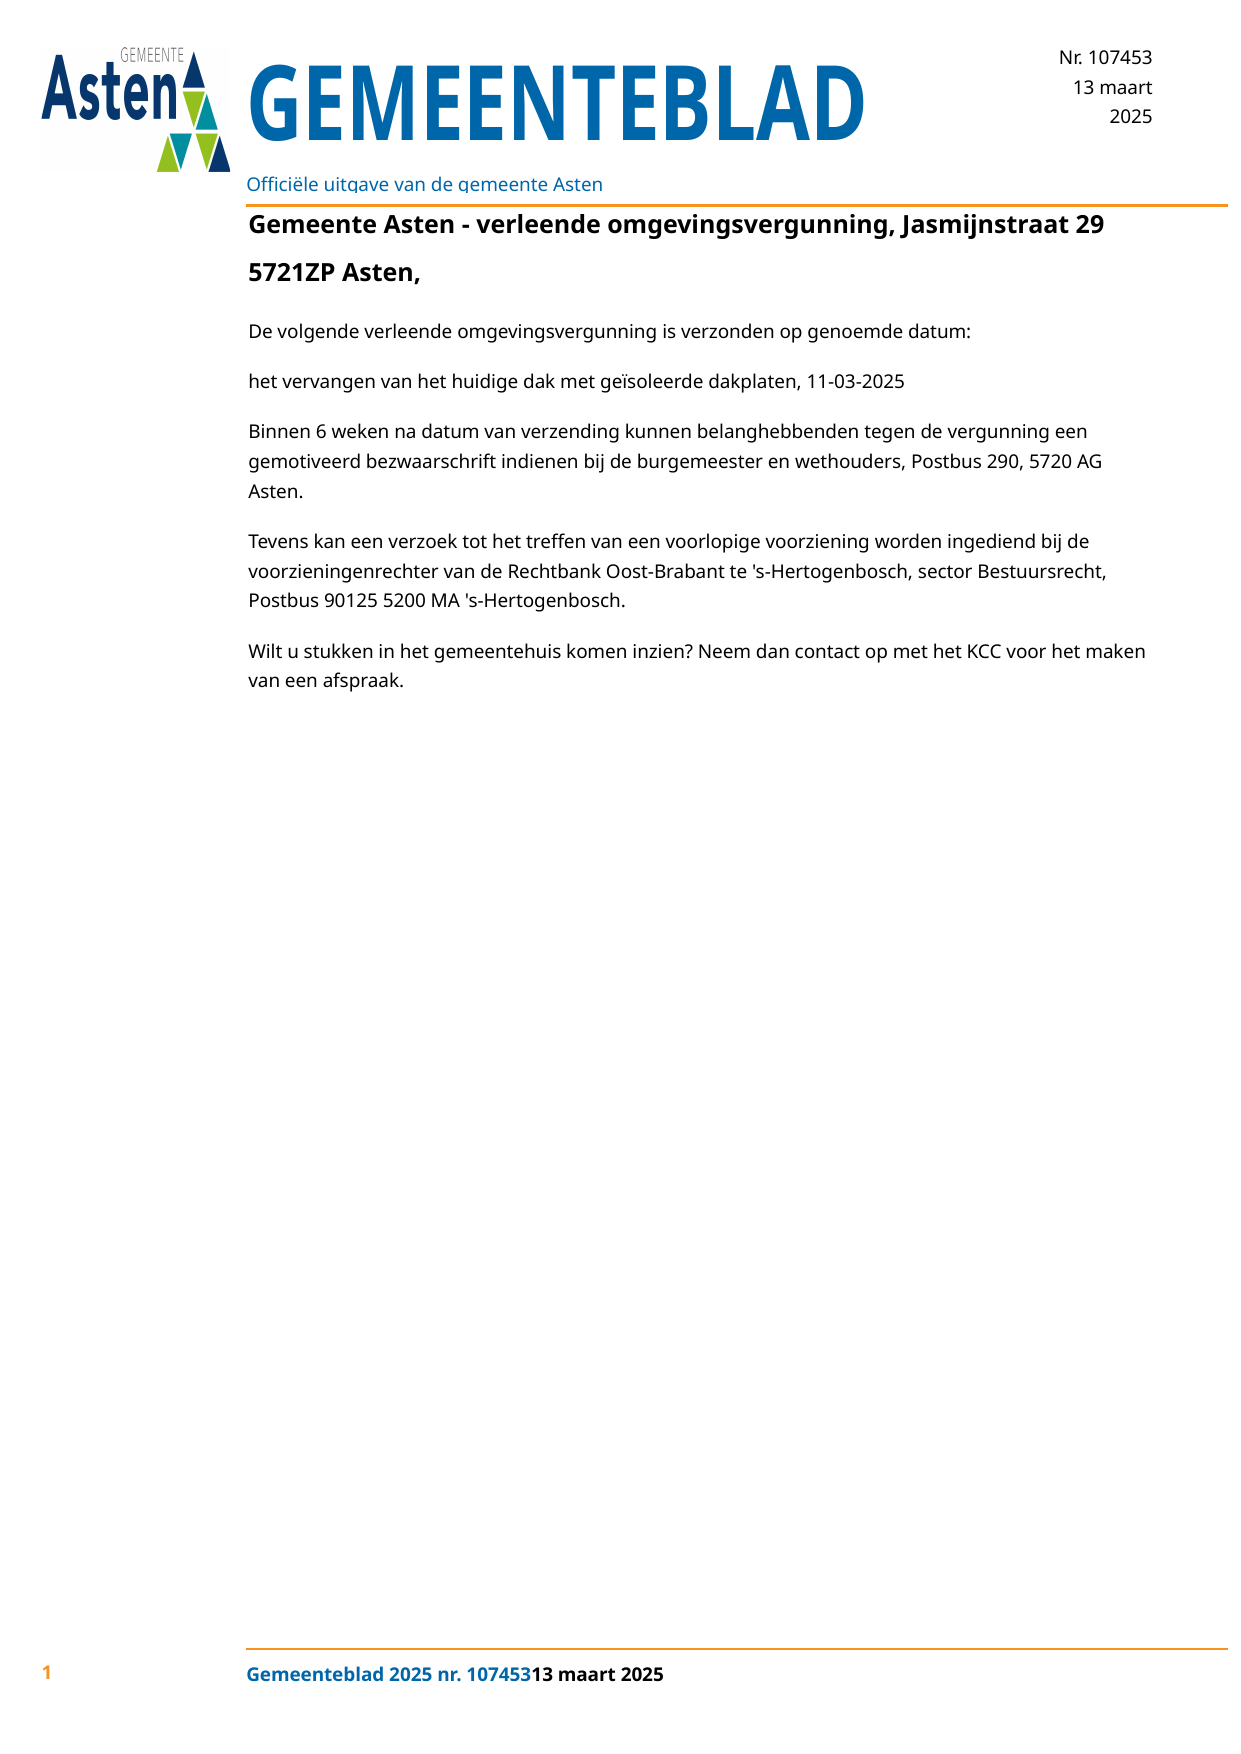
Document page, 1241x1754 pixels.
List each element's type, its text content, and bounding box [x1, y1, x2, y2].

text het vervangen van het huidige dak met geïsoleerde dakplaten, 11-03-2025 [248, 368, 1152, 394]
picture [41, 47, 231, 172]
text Binnen 6 weken na datum van verzending kunnen belanghebbenden tegen de vergunning een gemotiveerd bezwaarschrift indienen bij de burgemeester en wethouders, Postbus 290, 5720 AG Asten. [248, 419, 1152, 504]
text Gemeente Asten - verleende omgevingsvergunning, Jasmijnstraat 29 5721ZP Asten, [248, 207, 1152, 288]
text De volgende verleende omgevingsvergunning is verzonden op genoemde datum: [248, 318, 1152, 344]
text Wilt u stukken in het gemeentehuis komen inzien? Neem dan contact op met het KCC voor het maken van een afspraak. [248, 638, 1152, 693]
text Tevens kan een verzoek tot het treffen van een voorlopige voorziening worden ingediend bij de voorzieningenrechter van de Rechtbank Oost-Brabant te 's-Hertogenbosch, sector Bestuursrecht, Postbus 90125 5200 MA 's-Hertogenbosch. [248, 528, 1152, 613]
